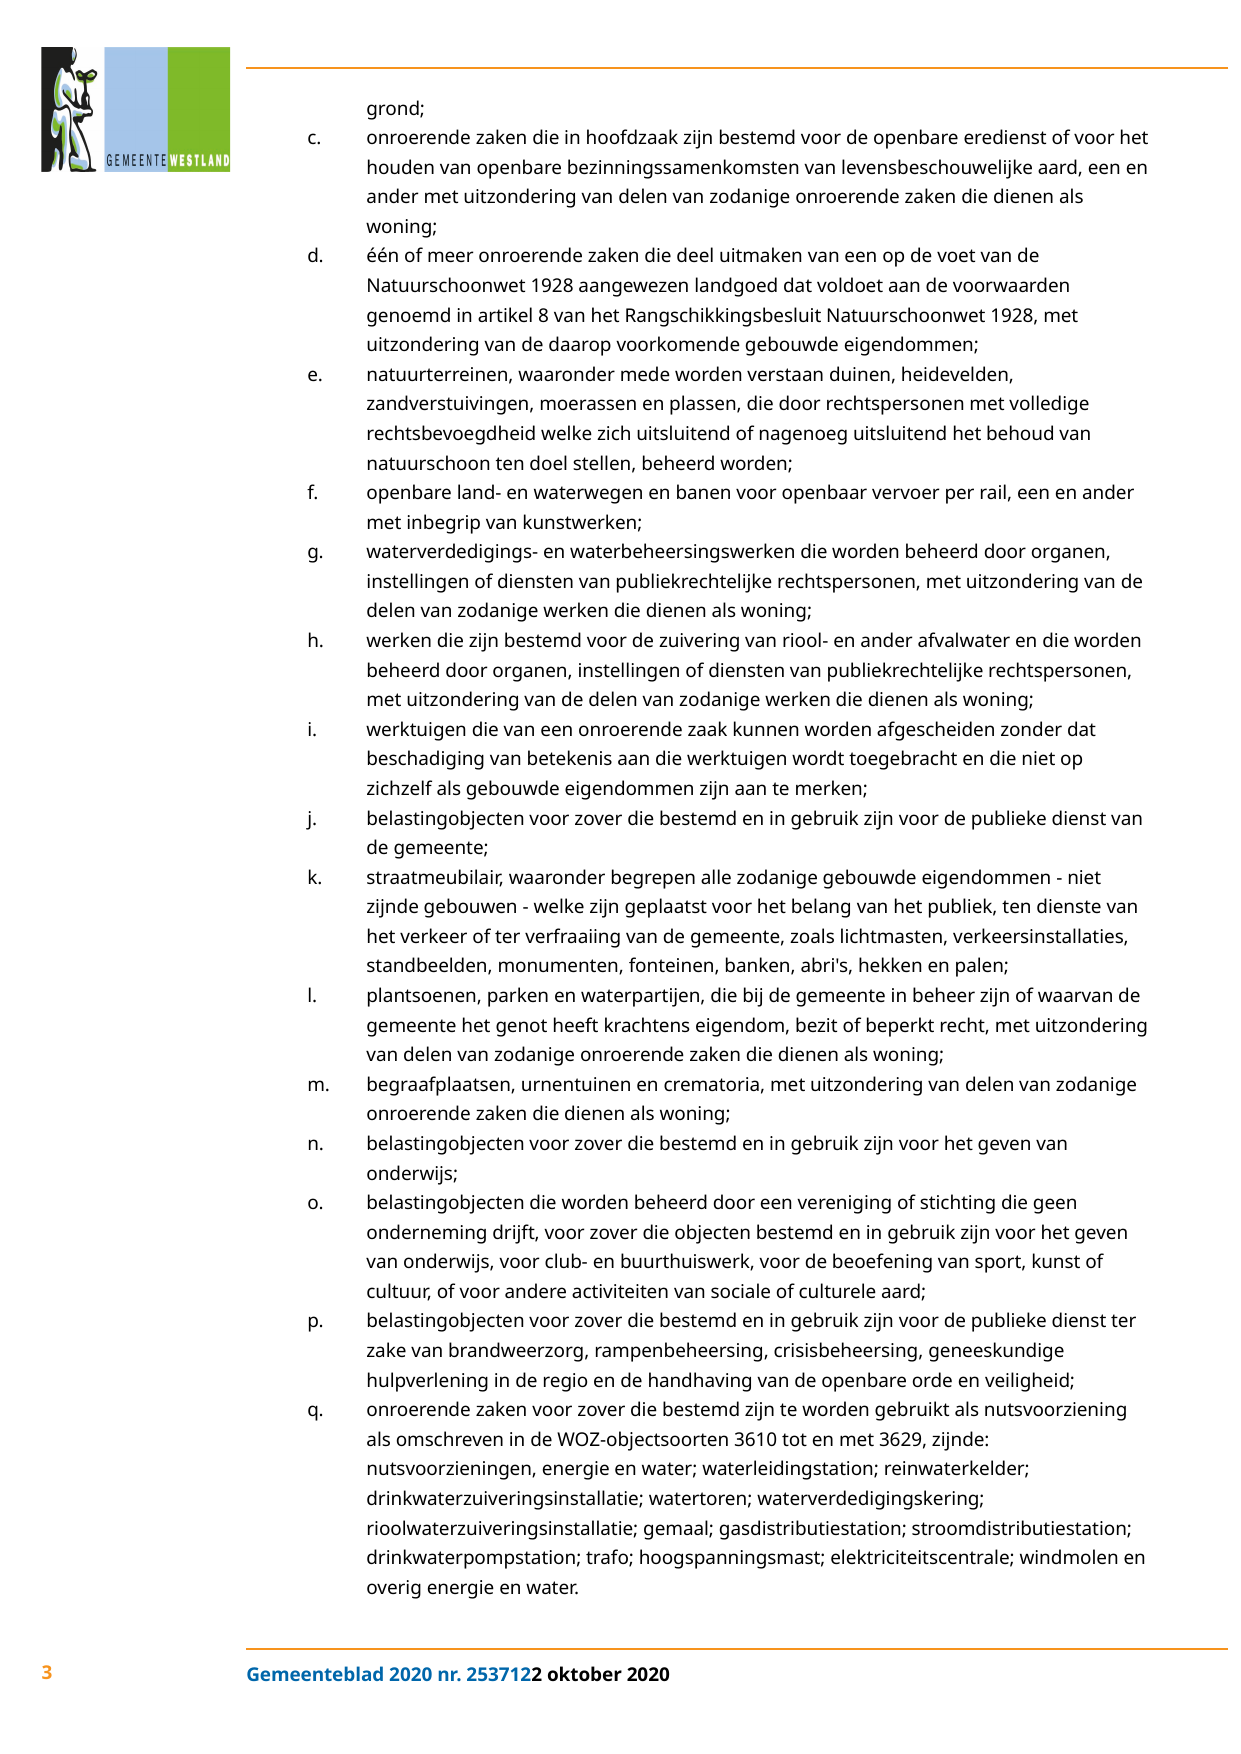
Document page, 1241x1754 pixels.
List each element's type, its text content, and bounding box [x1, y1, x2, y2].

list onroerende zaken die in hoofdzaak zijn bestemd voor de openbare eredienst of voor het houden van openbare bezinningssamenkomsten van levensbeschouwelijke aard, een en ander met uitzondering van delen van zodanige onroerende zaken die dienen als woning; [307, 124, 1152, 239]
list werktuigen die van een onroerende zaak kunnen worden afgescheiden zonder dat beschadiging van betekenis aan die werktuigen wordt toegebracht en die niet op zichzelf als gebouwde eigendommen zijn aan te merken; [307, 716, 1152, 801]
list begraafplaatsen, urnentuinen en crematoria, met uitzondering van delen van zodanige onroerende zaken die dienen als woning; [307, 1071, 1152, 1126]
list werken die zijn bestemd voor de zuivering van riool- en ander afvalwater en die worden beheerd door organen, instellingen of diensten van publiekrechtelijke rechtspersonen, met uitzondering van de delen van zodanige werken die dienen als woning; [307, 627, 1152, 712]
list belastingobjecten voor zover die bestemd en in gebruik zijn voor de publieke dienst van de gemeente; [307, 805, 1152, 860]
list plantsoenen, parken en waterpartijen, die bij de gemeente in beheer zijn of waarvan de gemeente het genot heeft krachtens eigendom, bezit of beperkt recht, met uitzondering van delen van zodanige onroerende zaken die dienen als woning; [307, 982, 1152, 1067]
list waterverdedigings- en waterbeheersingswerken die worden beheerd door organen, instellingen of diensten van publiekrechtelijke rechtspersonen, met uitzondering van de delen van zodanige werken die dienen als woning; [307, 538, 1152, 623]
list openbare land- en waterwegen en banen voor openbaar vervoer per rail, een en ander met inbegrip van kunstwerken; [307, 479, 1152, 535]
list één of meer onroerende zaken die deel uitmaken van een op de voet van de Natuurschoonwet 1928 aangewezen landgoed dat voldoet aan de voorwaarden genoemd in artikel 8 van het Rangschikkingsbesluit Natuurschoonwet 1928, met uitzondering van de daarop voorkomende gebouwde eigendommen; [307, 243, 1152, 357]
list belastingobjecten die worden beheerd door een vereniging of stichting die geen onderneming drijft, voor zover die objecten bestemd en in gebruik zijn voor het geven van onderwijs, voor club- en buurthuiswerk, voor de beoefening van sport, kunst of cultuur, of voor andere activiteiten van sociale of culturele aard; [307, 1189, 1152, 1304]
list natuurterreinen, waaronder mede worden verstaan duinen, heidevelden, zandverstuivingen, moerassen en plassen, die door rechtspersonen met volledige rechtsbevoegdheid welke zich uitsluitend of nagenoeg uitsluitend het behoud van natuurschoon ten doel stellen, beheerd worden; [307, 361, 1152, 476]
list grond; [307, 95, 1152, 121]
list onroerende zaken voor zover die bestemd zijn te worden gebruikt als nutsvoorziening als omschreven in de WOZ-objectsoorten 3610 tot en met 3629, zijnde: nutsvoorzieningen, energie en water; waterleidingstation; reinwaterkelder; drinkwaterzuiveringsinstallatie; watertoren; waterverdedigingskering; rioolwaterzuiveringsinstallatie; gemaal; gasdistributiestation; stroomdistributiestation; drinkwaterpompstation; trafo; hoogspanningsmast; elektriciteitscentrale; windmolen en overig energie en water. [307, 1396, 1152, 1600]
list belastingobjecten voor zover die bestemd en in gebruik zijn voor het geven van onderwijs; [307, 1130, 1152, 1186]
list belastingobjecten voor zover die bestemd en in gebruik zijn voor de publieke dienst ter zake van brandweerzorg, rampenbeheersing, crisisbeheersing, geneeskundige hulpverlening in de regio en de handhaving van de openbare orde en veiligheid; [307, 1308, 1152, 1393]
picture [41, 47, 231, 172]
list straatmeubilair, waaronder begrepen alle zodanige gebouwde eigendommen - niet zijnde gebouwen - welke zijn geplaatst voor het belang van het publiek, ten dienste van het verkeer of ter verfraaiing van de gemeente, zoals lichtmasten, verkeersinstallaties, standbeelden, monumenten, fonteinen, banken, abri's, hekken en palen; [307, 864, 1152, 978]
